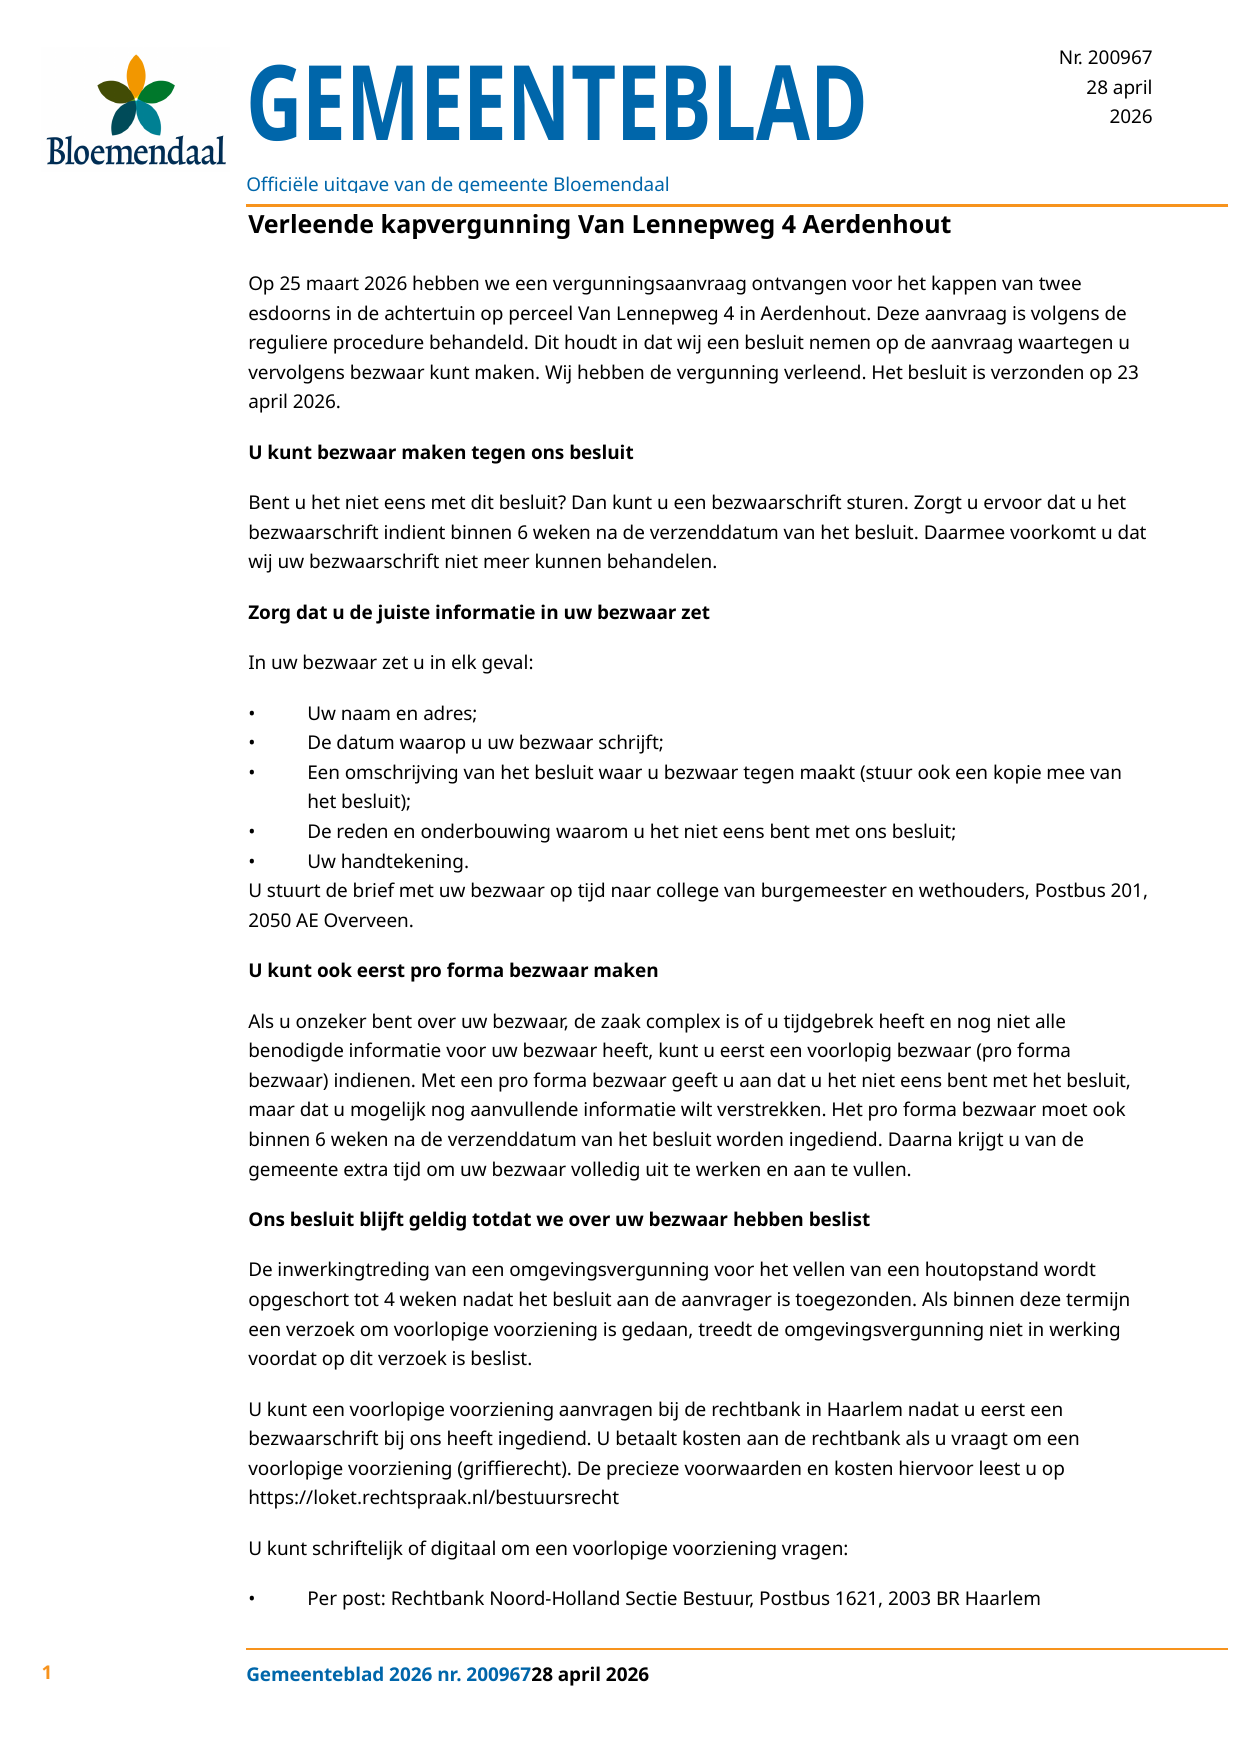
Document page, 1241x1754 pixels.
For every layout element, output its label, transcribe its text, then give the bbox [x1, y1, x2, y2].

text U kunt ook eerst pro forma bezwaar maken [248, 957, 1152, 983]
text Bent u het niet eens met dit besluit? Dan kunt u een bezwaarschrift sturen. Zorgt u ervoor dat u het bezwaarschrift indient binnen 6 weken na de verzenddatum van het besluit. Daarmee voorkomt u dat wij uw bezwaarschrift niet meer kunnen behandelen. [248, 489, 1152, 574]
list Een omschrijving van het besluit waar u bezwaar tegen maakt (stuur ook een kopie mee van het besluit); [248, 759, 1152, 814]
text U kunt schriftelijk of digitaal om een voorlopige voorziening vragen: [248, 1535, 1152, 1561]
text Zorg dat u de juiste informatie in uw bezwaar zet [248, 599, 1152, 625]
list Uw naam en adres; [248, 700, 1152, 726]
text U kunt een voorlopige voorziening aanvragen bij de rechtbank in Haarlem nadat u eerst een bezwaarschrift bij ons heeft ingediend. U betaalt kosten aan de rechtbank als u vraagt om een voorlopige voorziening (griffierecht). De precieze voorwaarden en kosten hiervoor leest u op https://loket.rechtspraak.nl/bestuursrecht [248, 1396, 1152, 1510]
text De inwerkingtreding van een omgevingsvergunning voor het vellen van een houtopstand wordt opgeschort tot 4 weken nadat het besluit aan de aanvrager is toegezonden. Als binnen deze termijn een verzoek om voorlopige voorziening is gedaan, treedt de omgevingsvergunning niet in werking voordat op dit verzoek is beslist. [248, 1257, 1152, 1371]
text Op 25 maart 2026 hebben we een vergunningsaanvraag ontvangen voor het kappen van twee esdoorns in de achtertuin op perceel Van Lennepweg 4 in Aerdenhout. Deze aanvraag is volgens de reguliere procedure behandeld. Dit houdt in dat wij een besluit nemen op de aanvraag waartegen u vervolgens bezwaar kunt maken. Wij hebben de vergunning verleend. Het besluit is verzonden op 23 april 2026. [248, 270, 1152, 414]
text U kunt bezwaar maken tegen ons besluit [248, 439, 1152, 465]
list De datum waarop u uw bezwaar schrijft; [248, 729, 1152, 755]
text In uw bezwaar zet u in elk geval: [248, 649, 1152, 675]
list Per post: Rechtbank Noord-Holland Sectie Bestuur, Postbus 1621, 2003 BR Haarlem [248, 1585, 1152, 1611]
text Verleende kapvergunning Van Lennepweg 4 Aerdenhout [248, 207, 1152, 241]
picture [41, 47, 231, 172]
text Als u onzeker bent over uw bezwaar, de zaak complex is of u tijdgebrek heeft en nog niet alle benodigde informatie voor uw bezwaar heeft, kunt u eerst een voorlopig bezwaar (pro forma bezwaar) indienen. Met een pro forma bezwaar geeft u aan dat u het niet eens bent met het besluit, maar dat u mogelijk nog aanvullende informatie wilt verstrekken. Het pro forma bezwaar moet ook binnen 6 weken na de verzenddatum van het besluit worden ingediend. Daarna krijgt u van de gemeente extra tijd om uw bezwaar volledig uit te werken en aan te vullen. [248, 1008, 1152, 1181]
text Ons besluit blijft geldig totdat we over uw bezwaar hebben beslist [248, 1206, 1152, 1232]
text U stuurt de brief met uw bezwaar op tijd naar college van burgemeester en wethouders, Postbus 201, 2050 AE Overveen. [248, 877, 1152, 933]
list Uw handtekening. [248, 848, 1152, 873]
list De reden en onderbouwing waarom u het niet eens bent met ons besluit; [248, 818, 1152, 844]
